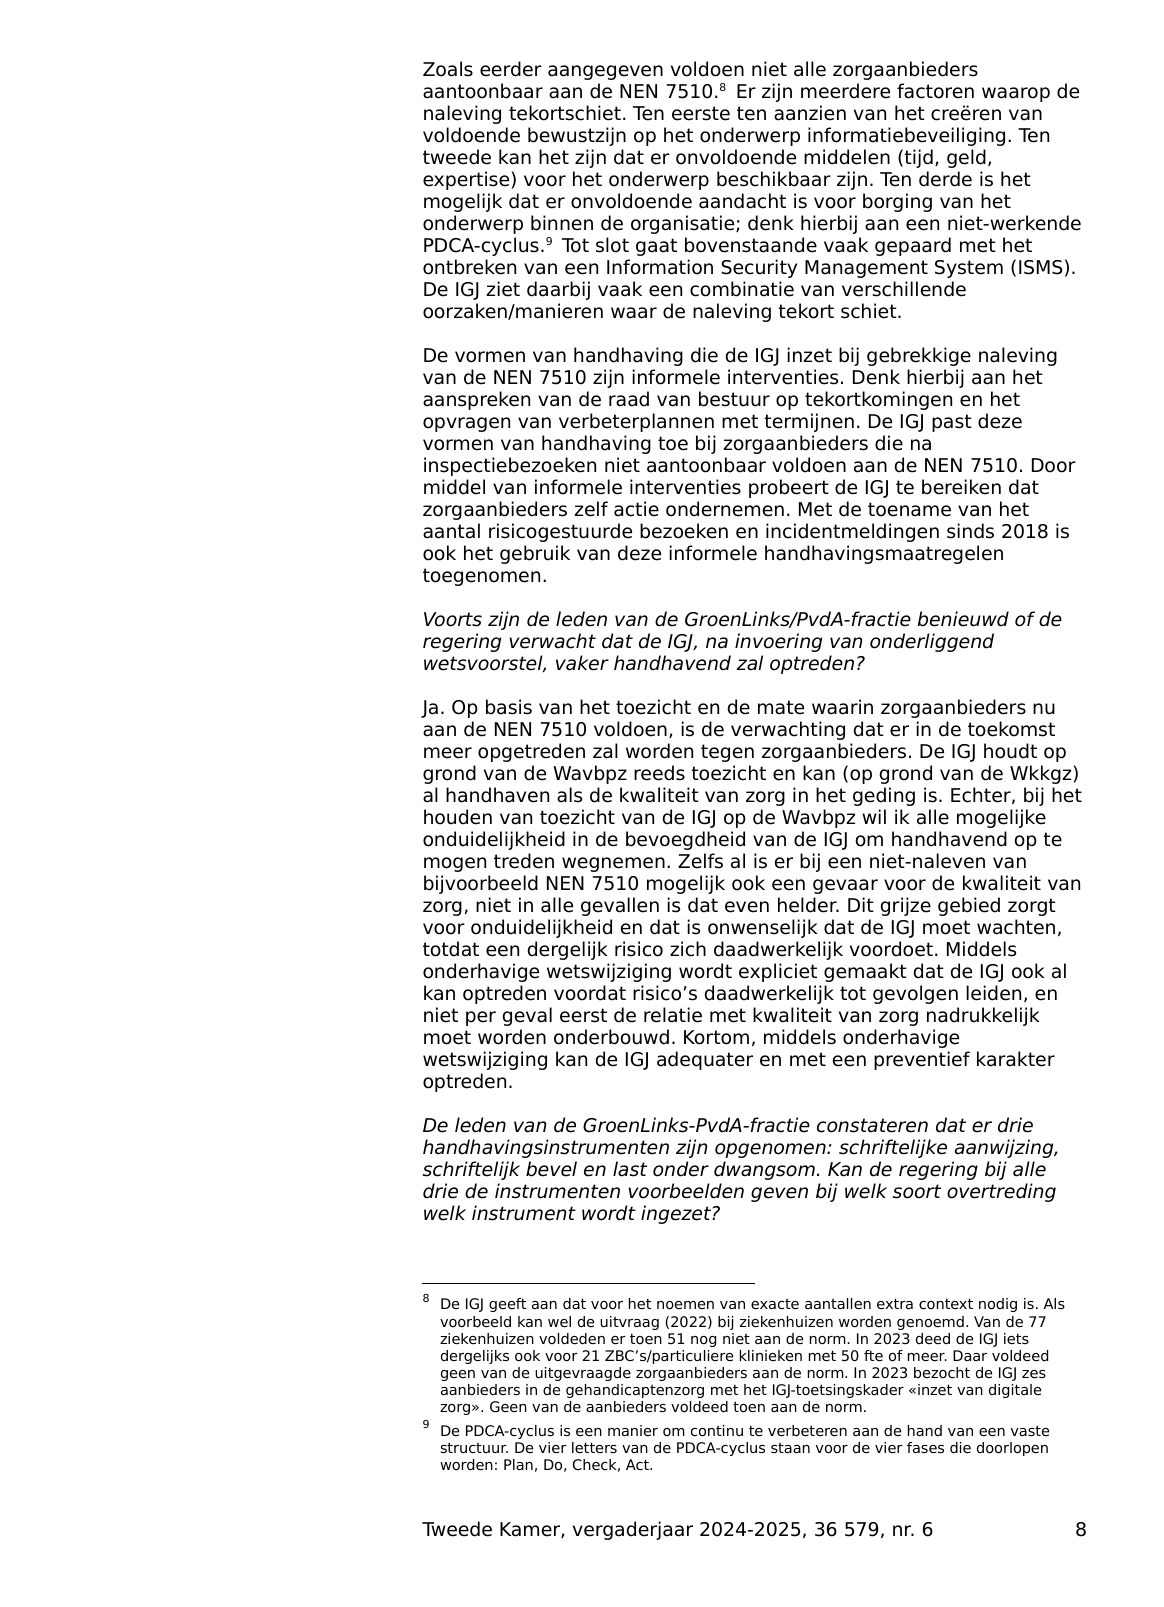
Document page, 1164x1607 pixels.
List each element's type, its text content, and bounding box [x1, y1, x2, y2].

text Zoals eerder aangegeven voldoen niet alle zorgaanbieders aantoonbaar aan de NEN 7510. Er zijn meerdere factoren waarop de naleving tekortschiet. Ten eerste ten aanzien van het creëren van voldoende bewustzijn op het onderwerp informatiebeveiliging. Ten tweede kan het zijn dat er onvoldoende middelen (tijd, geld, expertise) voor het onderwerp beschikbaar zijn. Ten derde is het mogelijk dat er onvoldoende aandacht is voor borging van het onderwerp binnen de organisatie; denk hierbij aan een niet-werkende PDCA-cyclus. Tot slot gaat bovenstaande vaak gepaard met het ontbreken van een Information Security Management System (ISMS). De IGJ ziet daarbij vaak een combinatie van verschillende oorzaken/manieren waar de naleving tekort schiet. [422, 59, 1087, 323]
text Ja. Op basis van het toezicht en de mate waarin zorgaanbieders nu aan de NEN 7510 voldoen, is de verwachting dat er in de toekomst meer opgetreden zal worden tegen zorgaanbieders. De IGJ houdt op grond van de Wavbpz reeds toezicht en kan (op grond van de Wkkgz) al handhaven als de kwaliteit van zorg in het geding is. Echter, bij het houden van toezicht van de IGJ op de Wavbpz wil ik alle mogelijke onduidelijkheid in de bevoegdheid van de IGJ om handhavend op te mogen treden wegnemen. Zelfs al is er bij een niet-naleven van bijvoorbeeld NEN 7510 mogelijk ook een gevaar voor de kwaliteit van zorg, niet in alle gevallen is dat even helder. Dit grijze gebied zorgt voor onduidelijkheid en dat is onwenselijk dat de IGJ moet wachten, totdat een dergelijk risico zich daadwerkelijk voordoet. Middels onderhavige wetswijziging wordt expliciet gemaakt dat de IGJ ook al kan optreden voordat risico’s daadwerkelijk tot gevolgen leiden, en niet per geval eerst de relatie met kwaliteit van zorg nadrukkelijk moet worden onderbouwd. Kortom, middels onderhavige wetswijziging kan de IGJ adequater en met een preventief karakter optreden. [422, 697, 1087, 1093]
text Voorts zijn de leden van de GroenLinks/PvdA-fractie benieuwd of de regering verwacht dat de IGJ, na invoering van onderliggend wetsvoorstel, vaker handhavend zal optreden? [422, 609, 1087, 675]
text De leden van de GroenLinks-PvdA-fractie constateren dat er drie handhavingsinstrumenten zijn opgenomen: schriftelijke aanwijzing, schriftelijk bevel en last onder dwangsom. Kan de regering bij alle drie de instrumenten voorbeelden geven bij welk soort overtreding welk instrument wordt ingezet? [422, 1115, 1087, 1225]
text De IGJ geeft aan dat voor het noemen van exacte aantallen extra context nodig is. Als voorbeeld kan wel de uitvraag (2022) bij ziekenhuizen worden genoemd. Van de 77 ziekenhuizen voldeden er toen 51 nog niet aan de norm. In 2023 deed de IGJ iets dergelijks ook voor 21 ZBC’s/particuliere klinieken met 50 fte of meer. Daar voldeed geen van de uitgevraagde zorgaanbieders aan de norm. In 2023 bezocht de IGJ zes aanbieders in de gehandicaptenzorg met het IGJ-toetsingskader «inzet van digitale zorg». Geen van de aanbieders voldeed toen aan de norm. [422, 1292, 1087, 1416]
text De vormen van handhaving die de IGJ inzet bij gebrekkige naleving van de NEN 7510 zijn informele interventies. Denk hierbij aan het aanspreken van de raad van bestuur op tekortkomingen en het opvragen van verbeterplannen met termijnen. De IGJ past deze vormen van handhaving toe bij zorgaanbieders die na inspectiebezoeken niet aantoonbaar voldoen aan de NEN 7510. Door middel van informele interventies probeert de IGJ te bereiken dat zorgaanbieders zelf actie ondernemen. Met de toename van het aantal risicogestuurde bezoeken en incidentmeldingen sinds 2018 is ook het gebruik van deze informele handhavingsmaatregelen toegenomen. [422, 345, 1087, 587]
text De PDCA-cyclus is een manier om continu te verbeteren aan de hand van een vaste structuur. De vier letters van de PDCA-cyclus staan voor de vier fases die doorlopen worden: Plan, Do, Check, Act. [422, 1418, 1087, 1474]
